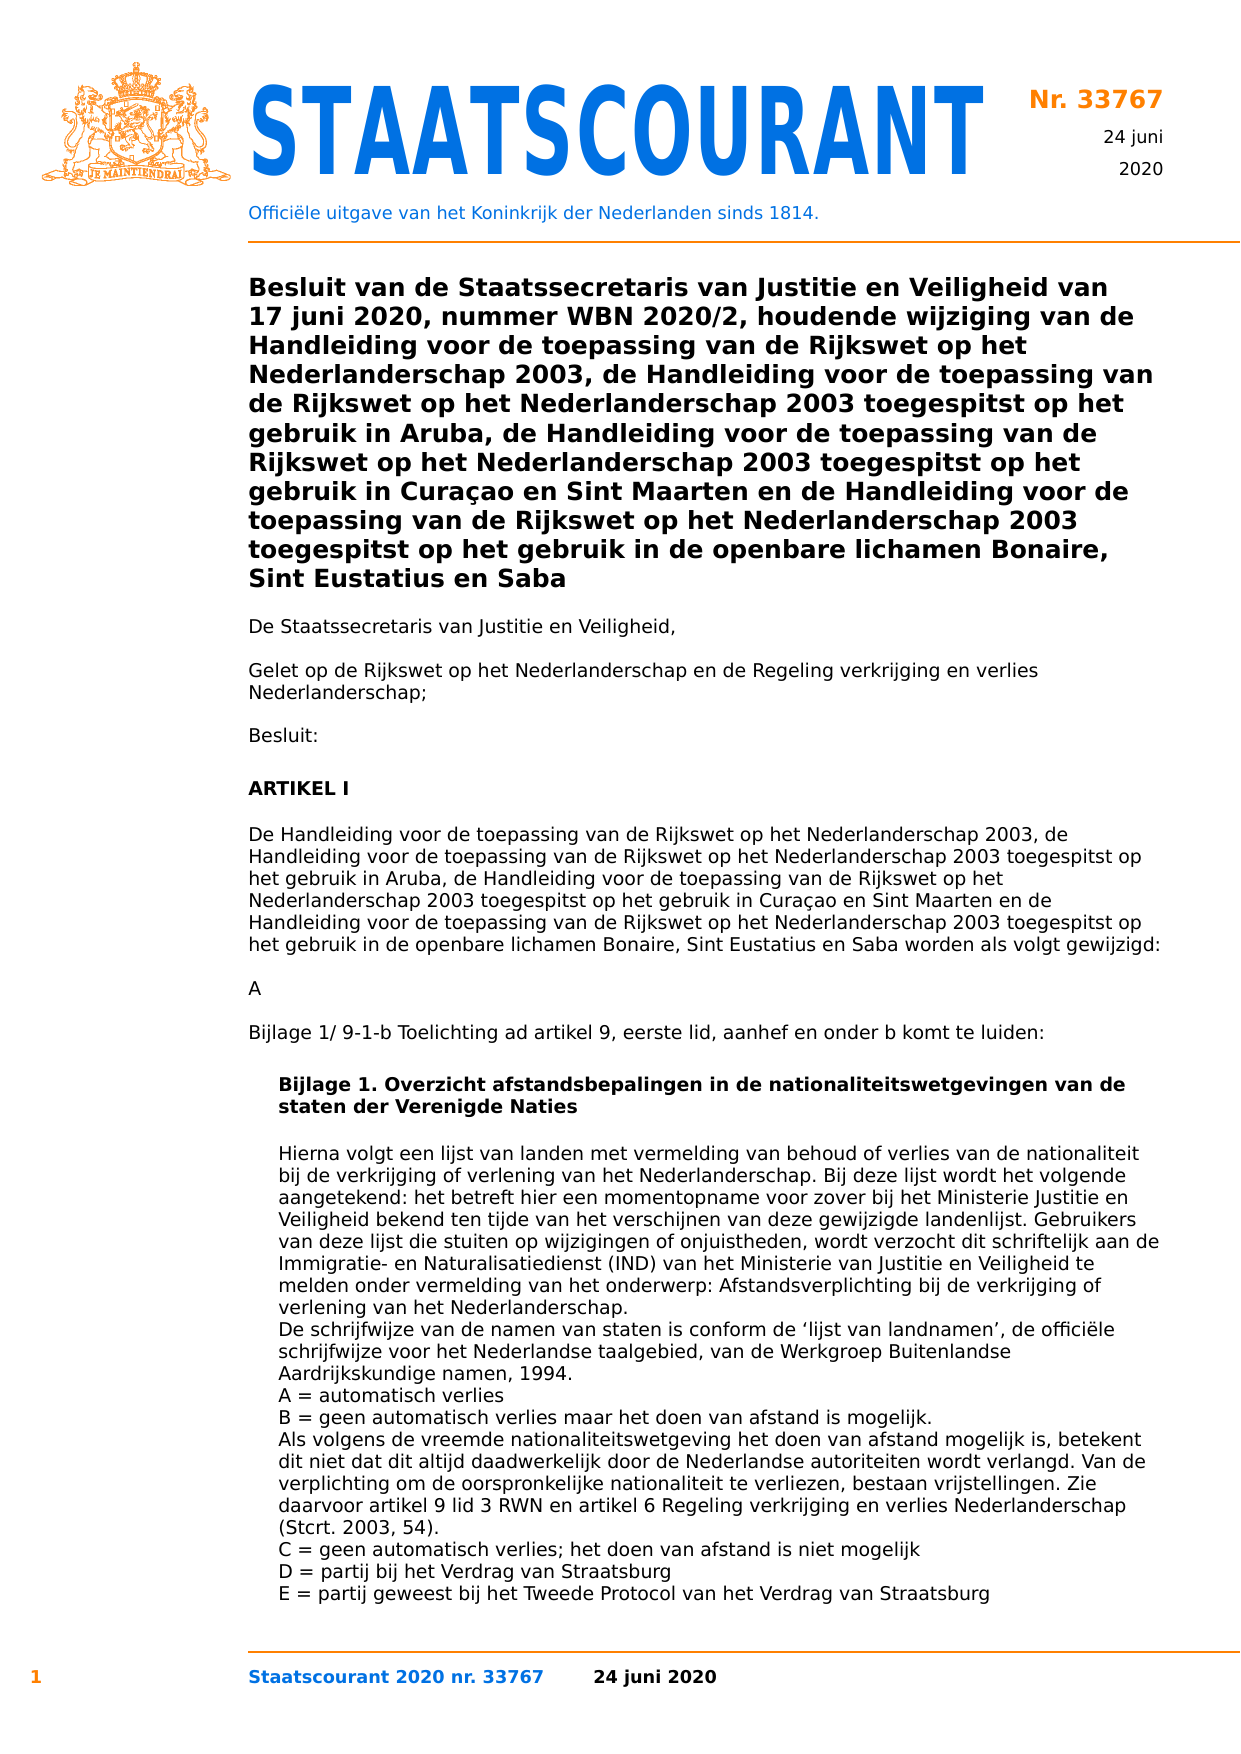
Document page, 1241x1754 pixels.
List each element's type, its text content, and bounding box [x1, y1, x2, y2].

text Als volgens de vreemde nationaliteitswetgeving het doen van afstand mogelijk is, betekent dit niet dat dit altijd daadwerkelijk door de Nederlandse autoriteiten wordt verlangd. Van de verplichting om de oorspronkelijke nationaliteit te verliezen, bestaan vrijstellingen. Zie daarvoor artikel 9 lid 3 RWN en artikel 6 Regeling verkrijging en verlies Nederlanderschap (Stcrt. 2003, 54). [278, 1429, 1163, 1538]
text C = geen automatisch verlies; het doen van afstand is niet mogelijk [278, 1538, 1163, 1561]
text E = partij geweest bij het Tweede Protocol van het Verdrag van Straatsburg [278, 1582, 1163, 1604]
table_cell 2020 [998, 153, 1240, 203]
text A [248, 978, 1163, 1000]
table_cell Officiële uitgave van het Koninkrijk der Nederlanden sinds 1814. [248, 203, 1240, 241]
text Besluit: [248, 725, 1163, 747]
table_header [25, 62, 248, 241]
text Bijlage 1/ 9-1-b Toelichting ad artikel 9, eerste lid, aanhef en onder b komt te luiden: [248, 1022, 1163, 1044]
subtitle Besluit van de Staatssecretaris van Justitie en Veiligheid van 17 juni 2020, nummer WBN 2020/2, houdende wijziging van de Handleiding voor de toepassing van de Rijkswet op het Nederlanderschap 2003, de Handleiding voor de toepassing van de Rijkswet op het Nederlanderschap 2003 toegespitst op het gebruik in Aruba, de Handleiding voor de toepassing van de Rijkswet op het Nederlanderschap 2003 toegespitst op het gebruik in Curaçao en Sint Maarten en de Handleiding voor de toepassing van de Rijkswet op het Nederlanderschap 2003 toegespitst op het gebruik in de openbare lichamen Bonaire, Sint Eustatius en Saba [248, 273, 1163, 594]
text De Staatssecretaris van Justitie en Veiligheid, [248, 616, 1163, 638]
subtitle ARTIKEL I [248, 777, 1163, 799]
text De Handleiding voor de toepassing van de Rijkswet op het Nederlanderschap 2003, de Handleiding voor de toepassing van de Rijkswet op het Nederlanderschap 2003 toegespitst op het gebruik in Aruba, de Handleiding voor de toepassing van de Rijkswet op het Nederlanderschap 2003 toegespitst op het gebruik in Curaçao en Sint Maarten en de Handleiding voor de toepassing van de Rijkswet op het Nederlanderschap 2003 toegespitst op het gebruik in de openbare lichamen Bonaire, Sint Eustatius en Saba worden als volgt gewijzigd: [248, 824, 1163, 956]
text D = partij bij het Verdrag van Straatsburg [278, 1561, 1163, 1582]
text B = geen automatisch verlies maar het doen van afstand is mogelijk. [278, 1407, 1163, 1429]
subtitle Bijlage 1. Overzicht afstandsbepalingen in de nationaliteitswetgevingen van de staten der Verenigde Naties [278, 1074, 1163, 1118]
text De schrijfwijze van de namen van staten is conform de ‘lijst van landnamen’, de officiële schrijfwijze voor het Nederlandse taalgebied, van de Werkgroep Buitenlandse Aardrijkskundige namen, 1994. [278, 1319, 1163, 1385]
table_header STAATSCOURANT [248, 62, 998, 203]
table_header Nr. 33767 [998, 62, 1240, 121]
picture [41, 62, 231, 186]
text Gelet op de Rijkswet op het Nederlanderschap en de Regeling verkrijging en verlies Nederlanderschap; [248, 659, 1163, 703]
text Hierna volgt een lijst van landen met vermelding van behoud of verlies van de nationaliteit bij de verkrijging of verlening van het Nederlanderschap. Bij deze lijst wordt het volgende aangetekend: het betreft hier een momentopname voor zover bij het Ministerie Justitie en Veiligheid bekend ten tijde van het verschijnen van deze gewijzigde landenlijst. Gebruikers van deze lijst die stuiten op wijzigingen of onjuistheden, wordt verzocht dit schriftelijk aan de Immigratie- en Naturalisatiedienst (IND) van het Ministerie van Justitie en Veiligheid te melden onder vermelding van het onderwerp: Afstandsverplichting bij de verkrijging of verlening van het Nederlanderschap. [278, 1143, 1163, 1319]
text A = automatisch verlies [278, 1385, 1163, 1407]
table_cell 24 juni [998, 121, 1240, 153]
